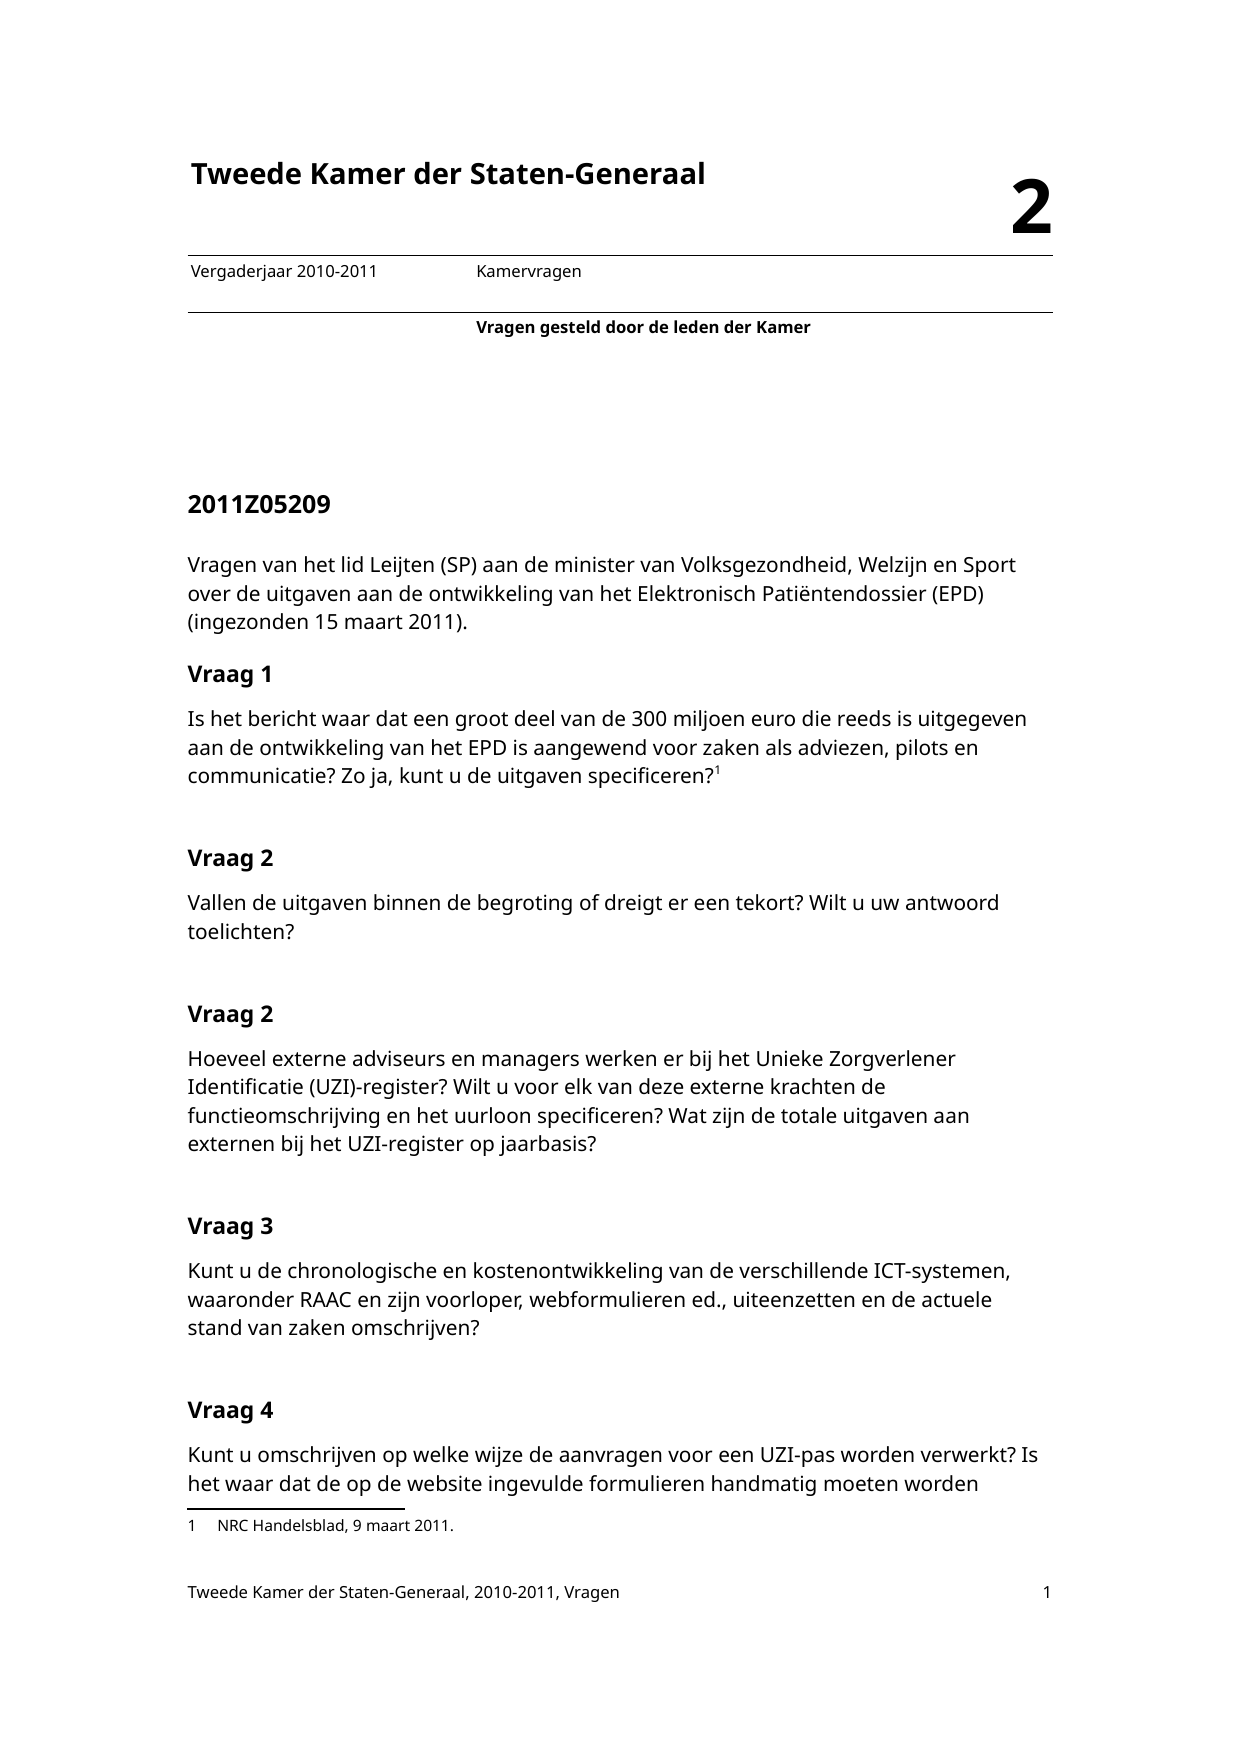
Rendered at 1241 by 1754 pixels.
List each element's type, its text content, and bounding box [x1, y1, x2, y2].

text Hoeveel externe adviseurs en managers werken er bij het Unieke Zorgverlener Identificatie (UZI)-register? Wilt u voor elk van deze externe krachten de functieomschrijving en het uurloon specificeren? Wat zijn de totale uitgaven aan externen bij het UZI-register op jaarbasis? [187, 1044, 1053, 1158]
table_header Tweede Kamer der Staten-Generaal [188, 150, 879, 255]
subtitle Vraag 2 [187, 842, 1053, 873]
subtitle Vraag 4 [187, 1394, 1053, 1426]
subtitle Vraag 3 [187, 1210, 1053, 1242]
text Is het bericht waar dat een groot deel van de 300 miljoen euro die reeds is uitgegeven aan de ontwikkeling van het EPD is aangewend voor zaken als adviezen, pilots en communicatie? Zo ja, kunt u de uitgaven specificeren? [187, 704, 1053, 790]
table_cell [188, 313, 473, 339]
table_cell Kamervragen [473, 256, 1053, 312]
text NRC Handelsblad, 9 maart 2011. [187, 1508, 1053, 1536]
table_cell Vragen gesteld door de leden der Kamer [473, 313, 1053, 339]
text Vragen van het lid Leijten (SP) aan de minister van Volksgezondheid, Welzijn en Sport over de uitgaven aan de ontwikkeling van het Elektronisch Patiëntendossier (EPD) (ingezonden 15 maart 2011). [187, 550, 1053, 636]
text Vallen de uitgaven binnen de begroting of dreigt er een tekort? Wilt u uw antwoord toelichten? [187, 888, 1053, 945]
text Kunt u de chronologische en kostenontwikkeling van de verschillende ICT-systemen, waaronder RAAC en zijn voorloper, webformulieren ed., uiteenzetten en de actuele stand van zaken omschrijven? [187, 1257, 1053, 1342]
text 2011Z05209 [187, 487, 1053, 521]
subtitle Vraag 2 [187, 998, 1053, 1029]
subtitle Vraag 1 [187, 658, 1053, 689]
table_cell Vergaderjaar 2010-2011 [188, 256, 473, 312]
text Kunt u omschrijven op welke wijze de aanvragen voor een UZI-pas worden verwerkt? Is het waar dat de op de website ingevulde formulieren handmatig moeten worden [187, 1441, 1053, 1497]
table_header 2 [880, 150, 1053, 255]
